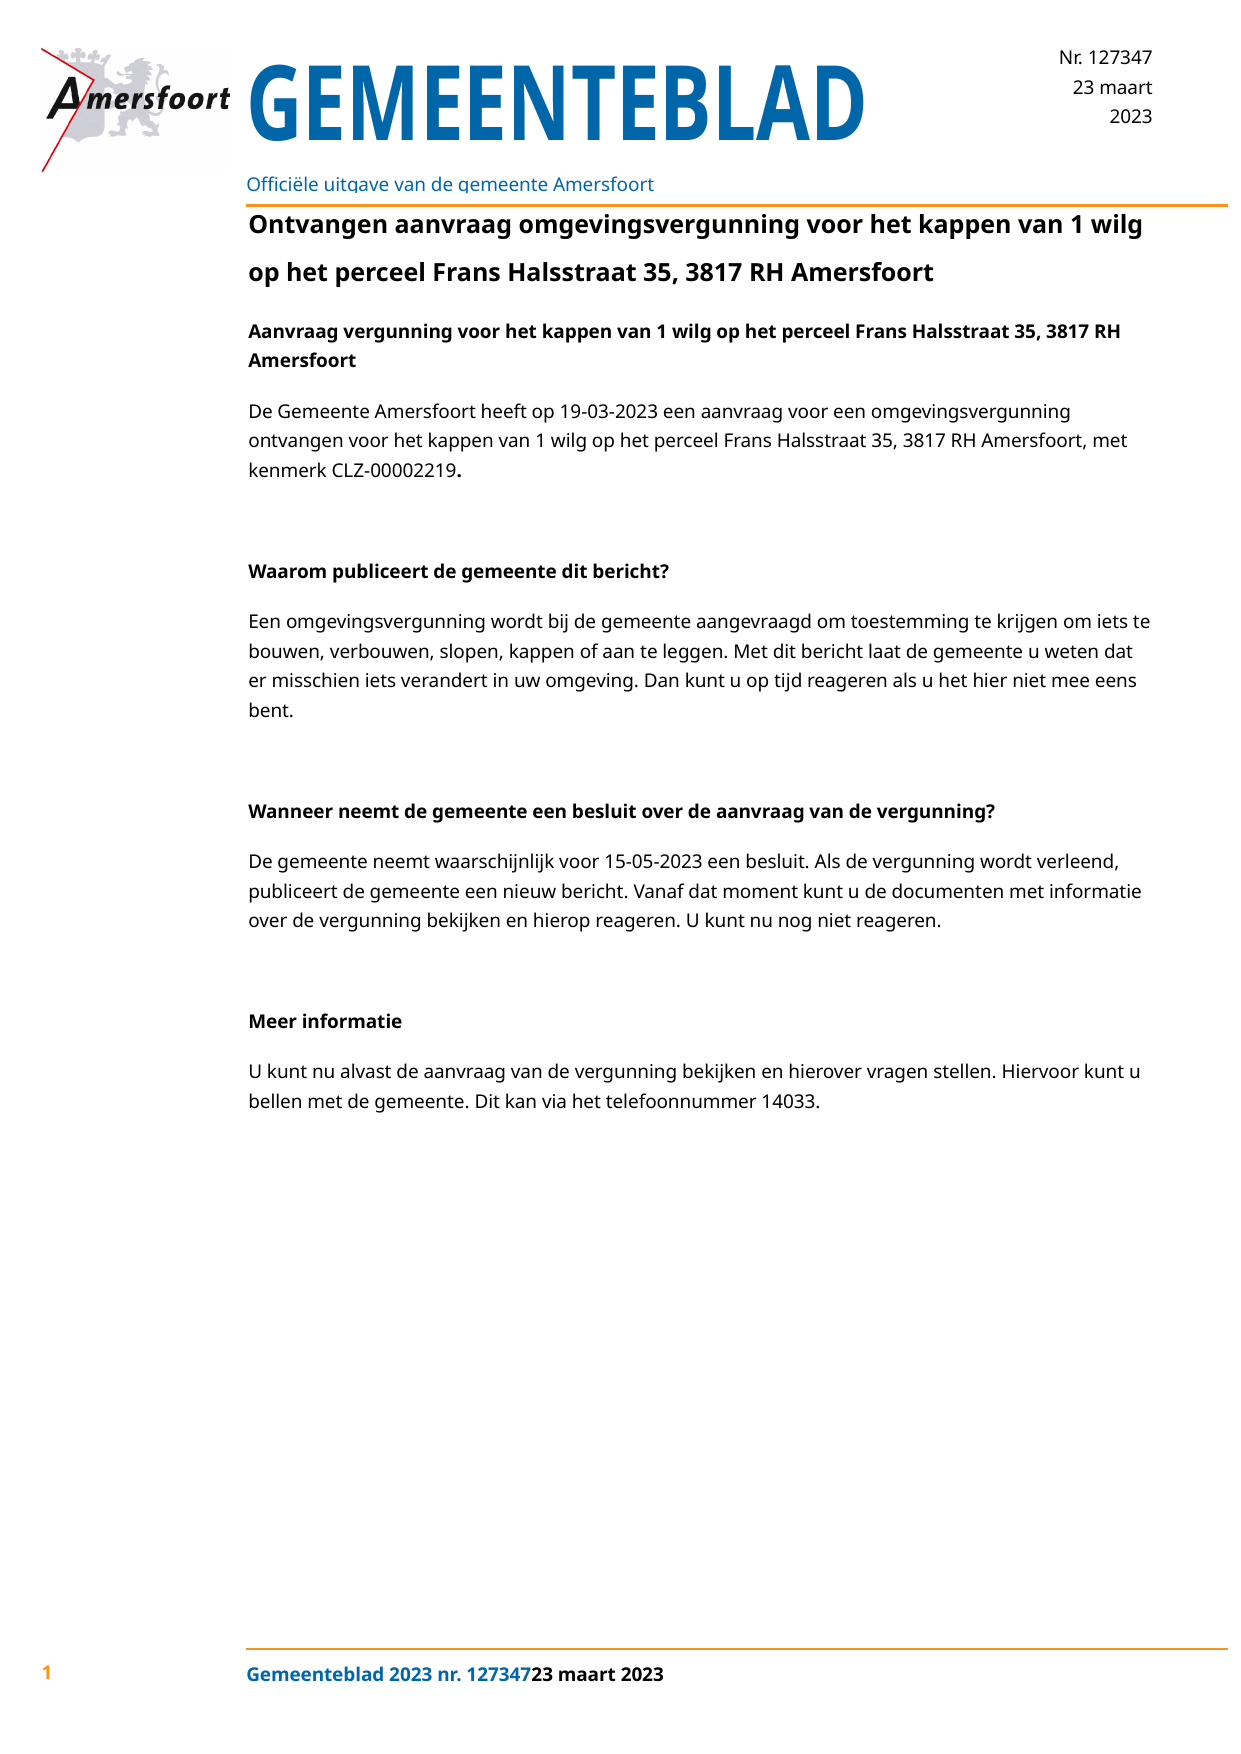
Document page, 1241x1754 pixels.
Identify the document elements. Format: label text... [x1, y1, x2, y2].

text De gemeente neemt waarschijnlijk voor 15-05-2023 een besluit. Als de vergunning wordt verleend, publiceert de gemeente een nieuw bericht. Vanaf dat moment kunt u de documenten met informatie over de vergunning bekijken en hierop reageren. U kunt nu nog niet reageren. [248, 848, 1152, 933]
picture [41, 47, 231, 172]
text U kunt nu alvast de aanvraag van de vergunning bekijken en hierover vragen stellen. Hiervoor kunt u bellen met de gemeente. Dit kan via het telefoonnummer 14033. [248, 1059, 1152, 1114]
text Ontvangen aanvraag omgevingsvergunning voor het kappen van 1 wilg op het perceel Frans Halsstraat 35, 3817 RH Amersfoort [248, 207, 1152, 288]
text Aanvraag vergunning voor het kappen van 1 wilg op het perceel Frans Halsstraat 35, 3817 RH Amersfoort [248, 318, 1152, 373]
text Meer informatie [248, 1008, 1152, 1034]
text Wanneer neemt de gemeente een besluit over de aanvraag van de vergunning? [248, 798, 1152, 824]
text Een omgevingsvergunning wordt bij de gemeente aangevraagd om toestemming te krijgen om iets te bouwen, verbouwen, slopen, kappen of aan te leggen. Met dit bericht laat de gemeente u weten dat er misschien iets verandert in uw omgeving. Dan kunt u op tijd reageren als u het hier niet mee eens bent. [248, 608, 1152, 723]
text Waarom publiceert de gemeente dit bericht? [248, 558, 1152, 584]
text De Gemeente Amersfoort heeft op 19-03-2023 een aanvraag voor een omgevingsvergunning ontvangen voor het kappen van 1 wilg op het perceel Frans Halsstraat 35, 3817 RH Amersfoort, met kenmerk CLZ-00002219. [248, 398, 1152, 483]
